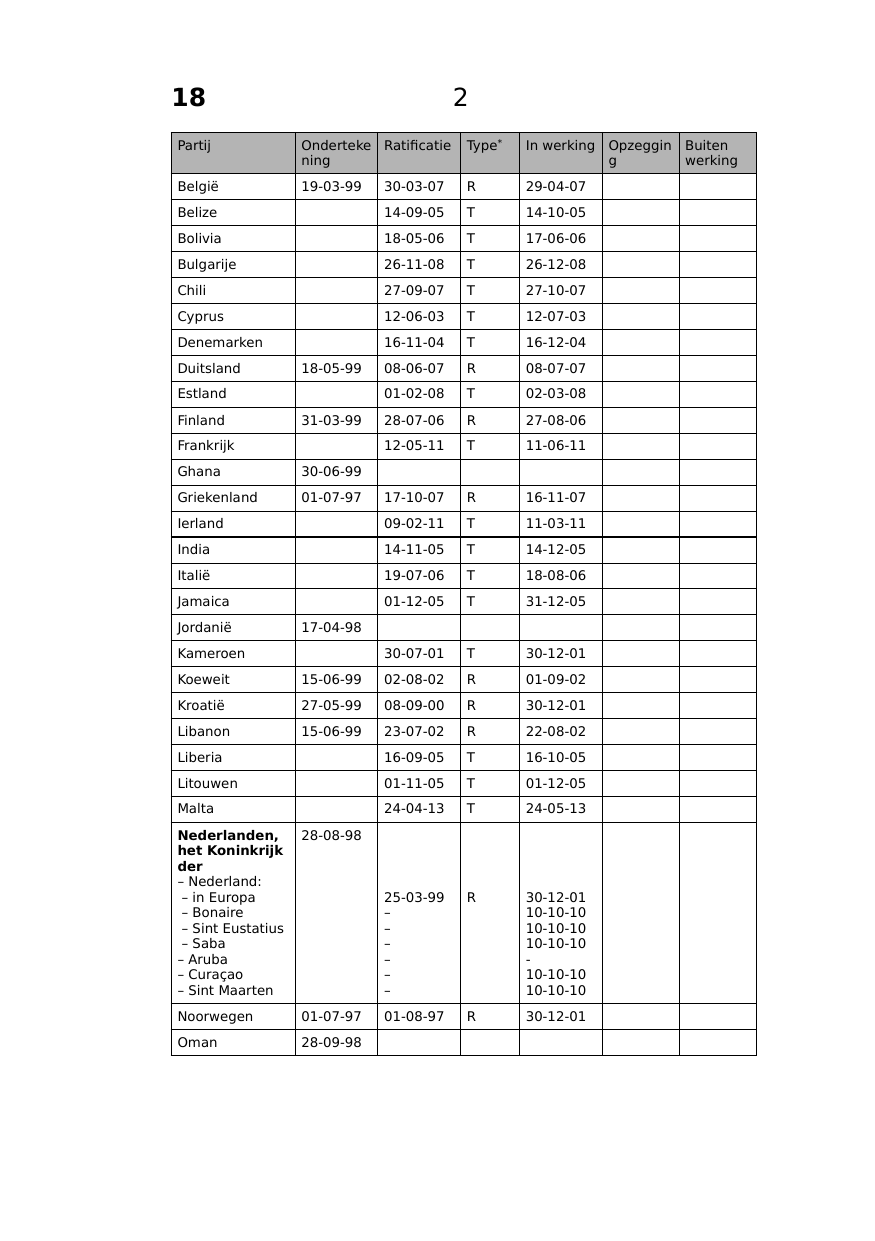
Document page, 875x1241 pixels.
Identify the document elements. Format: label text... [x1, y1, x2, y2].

table_cell Duitsland [172, 356, 295, 381]
table_cell 16-11-07 [520, 486, 602, 511]
table_cell – Sint Maarten [172, 983, 295, 1003]
table_cell T [461, 797, 519, 822]
table_cell [296, 226, 377, 251]
table_cell T [461, 200, 519, 225]
table_cell – [378, 921, 460, 936]
table_cell – Saba [172, 936, 295, 952]
table_cell [296, 905, 377, 921]
table_cell [680, 278, 756, 303]
table_cell – Nederland: [172, 874, 295, 889]
table_cell Malta [172, 797, 295, 822]
table_cell 01-02-08 [378, 382, 460, 407]
table_cell 08-07-07 [520, 356, 602, 381]
table_cell – [378, 936, 460, 952]
table_cell India [172, 538, 295, 562]
table_cell [603, 1004, 679, 1029]
table_cell 30-12-01 [520, 641, 602, 666]
table_cell 30-12-01 [520, 1004, 602, 1029]
table_cell [296, 890, 377, 905]
table_cell [520, 823, 602, 874]
table_cell 27-09-07 [378, 278, 460, 303]
table_cell [296, 200, 377, 225]
table_cell 15-06-99 [296, 667, 377, 692]
table_cell [603, 486, 679, 511]
table_cell – [378, 952, 460, 967]
table_cell [378, 460, 460, 484]
table_cell [603, 719, 679, 744]
table_cell T [461, 278, 519, 303]
table_cell [461, 952, 519, 967]
table_header Ratificatie [378, 133, 460, 173]
table_cell 08-09-00 [378, 693, 460, 718]
table_cell [603, 823, 679, 874]
table_cell Bolivia [172, 226, 295, 251]
table_cell Kameroen [172, 641, 295, 666]
table_cell [296, 745, 377, 770]
table_cell [680, 823, 756, 874]
table_cell [603, 304, 679, 329]
table_cell 14-12-05 [520, 538, 602, 562]
table_cell 10-10-10 [520, 921, 602, 936]
table_cell 16-09-05 [378, 745, 460, 770]
table_cell 28-07-06 [378, 408, 460, 433]
table_cell T [461, 382, 519, 407]
table_cell 09-02-11 [378, 512, 460, 536]
table_cell [296, 983, 377, 1003]
table_cell 30-06-99 [296, 460, 377, 484]
table_cell [603, 512, 679, 536]
table_cell [603, 330, 679, 355]
table_cell [680, 719, 756, 744]
table_cell [680, 967, 756, 983]
table_cell [296, 967, 377, 983]
table_cell 01-12-05 [520, 771, 602, 796]
table_cell 22-08-02 [520, 719, 602, 744]
table_cell België [172, 174, 295, 199]
table_cell 01-11-05 [378, 771, 460, 796]
table_cell [378, 1030, 460, 1055]
table_cell Oman [172, 1030, 295, 1055]
table_cell 30-07-01 [378, 641, 460, 666]
table_cell [680, 200, 756, 225]
table_cell [378, 823, 460, 874]
table_cell [680, 434, 756, 459]
table_cell [603, 278, 679, 303]
table_cell 31-03-99 [296, 408, 377, 433]
table_cell T [461, 745, 519, 770]
table_cell [680, 1004, 756, 1029]
table_cell [296, 304, 377, 329]
table_cell [603, 936, 679, 952]
table_cell R [461, 667, 519, 692]
table_cell [680, 693, 756, 718]
table_cell [680, 890, 756, 905]
table_cell [378, 615, 460, 640]
table_cell 28-08-98 [296, 823, 377, 874]
table_cell [603, 905, 679, 921]
table_cell T [461, 252, 519, 277]
table_cell [461, 460, 519, 484]
table_cell T [461, 771, 519, 796]
table_cell Koeweit [172, 667, 295, 692]
table_cell – Sint Eustatius [172, 921, 295, 936]
table_cell [680, 921, 756, 936]
table_cell T [461, 512, 519, 536]
table_cell [603, 967, 679, 983]
table_cell 11-06-11 [520, 434, 602, 459]
table_cell [461, 905, 519, 921]
table_cell 12-05-11 [378, 434, 460, 459]
table_cell – Curaçao [172, 967, 295, 983]
table_cell [603, 356, 679, 381]
table_cell T [461, 589, 519, 614]
table_cell [680, 641, 756, 666]
table_cell R [461, 356, 519, 381]
table_cell [603, 382, 679, 407]
table_cell – [378, 967, 460, 983]
table_cell 30-03-07 [378, 174, 460, 199]
table_cell [680, 356, 756, 381]
table_cell 27-05-99 [296, 693, 377, 718]
table_cell [603, 460, 679, 484]
table_header In werking [520, 133, 602, 173]
table_cell 19-07-06 [378, 564, 460, 588]
table_cell [461, 983, 519, 1003]
table_cell [603, 1030, 679, 1055]
table_cell [603, 226, 679, 251]
table_cell [680, 589, 756, 614]
table_cell Nederlanden, het Koninkrijk der [172, 823, 295, 874]
table_cell 31-12-05 [520, 589, 602, 614]
table_cell [680, 952, 756, 967]
table_cell [603, 538, 679, 562]
table_cell [520, 460, 602, 484]
table_header Buiten werking [680, 133, 756, 173]
table_cell Ierland [172, 512, 295, 536]
table_cell [296, 921, 377, 936]
table_cell 16-10-05 [520, 745, 602, 770]
table_cell Libanon [172, 719, 295, 744]
table_cell 26-12-08 [520, 252, 602, 277]
table_cell [520, 1030, 602, 1055]
table_cell – [378, 905, 460, 921]
table_cell [680, 936, 756, 952]
table_cell 12-07-03 [520, 304, 602, 329]
table_cell Jamaica [172, 589, 295, 614]
table_cell Finland [172, 408, 295, 433]
table_cell 18-08-06 [520, 564, 602, 588]
table_cell [296, 278, 377, 303]
table_cell 15-06-99 [296, 719, 377, 744]
table_cell [296, 330, 377, 355]
table_cell [680, 905, 756, 921]
table_cell [461, 921, 519, 936]
table_cell [680, 564, 756, 588]
table_cell [603, 641, 679, 666]
table_cell 12-06-03 [378, 304, 460, 329]
table_cell – Aruba [172, 952, 295, 967]
table_cell 14-09-05 [378, 200, 460, 225]
table_cell 23-07-02 [378, 719, 460, 744]
table_cell Denemarken [172, 330, 295, 355]
table_cell 27-08-06 [520, 408, 602, 433]
table_cell [603, 983, 679, 1003]
table_cell Litouwen [172, 771, 295, 796]
table_cell [296, 538, 377, 562]
table_cell 10-10-10 [520, 936, 602, 952]
table_cell 11-03-11 [520, 512, 602, 536]
table_cell 02-03-08 [520, 382, 602, 407]
table_cell T [461, 304, 519, 329]
table_cell [680, 538, 756, 562]
table_cell 10-10-10 [520, 905, 602, 921]
table_cell [461, 823, 519, 874]
table_cell 30-12-01 [520, 890, 602, 905]
table_cell 30-12-01 [520, 693, 602, 718]
table_cell [603, 745, 679, 770]
table_cell 01-07-97 [296, 1004, 377, 1029]
table_cell R [461, 408, 519, 433]
table_cell 24-05-13 [520, 797, 602, 822]
table_cell 02-08-02 [378, 667, 460, 692]
table_cell 17-10-07 [378, 486, 460, 511]
table_cell 08-06-07 [378, 356, 460, 381]
table_cell [603, 589, 679, 614]
table_header Ondertekening [296, 133, 377, 173]
table_cell [680, 615, 756, 640]
table_cell [680, 983, 756, 1003]
table_cell 17-06-06 [520, 226, 602, 251]
table_cell Cyprus [172, 304, 295, 329]
table_cell [680, 797, 756, 822]
table_cell 28-09-98 [296, 1030, 377, 1055]
table_cell [680, 512, 756, 536]
table_cell 18-05-99 [296, 356, 377, 381]
table_cell Frankrijk [172, 434, 295, 459]
table_cell R [461, 693, 519, 718]
table_cell 27-10-07 [520, 278, 602, 303]
table_cell [296, 771, 377, 796]
table_cell [603, 693, 679, 718]
table_cell [680, 330, 756, 355]
table_cell [680, 408, 756, 433]
table_cell [461, 936, 519, 952]
table_cell Noorwegen [172, 1004, 295, 1029]
table_cell [680, 745, 756, 770]
table_cell R [461, 890, 519, 905]
table_cell T [461, 641, 519, 666]
table_header Opzegging [603, 133, 679, 173]
table_cell [680, 174, 756, 199]
table_cell Griekenland [172, 486, 295, 511]
table_cell T [461, 434, 519, 459]
table_cell Bulgarije [172, 252, 295, 277]
table_cell [296, 952, 377, 967]
table_cell Ghana [172, 460, 295, 484]
table_cell [461, 1030, 519, 1055]
table_cell Italië [172, 564, 295, 588]
table_cell [680, 304, 756, 329]
table_cell [520, 874, 602, 889]
table_cell 25-03-99 [378, 890, 460, 905]
table_cell 17-04-98 [296, 615, 377, 640]
table_cell [296, 797, 377, 822]
table_cell [603, 252, 679, 277]
table_cell T [461, 564, 519, 588]
table_cell 10-10-10 [520, 983, 602, 1003]
table_cell [680, 226, 756, 251]
table_cell T [461, 330, 519, 355]
table_cell [603, 921, 679, 936]
table_cell [680, 667, 756, 692]
table_cell Liberia [172, 745, 295, 770]
table_cell – in Europa [172, 890, 295, 905]
table_cell [461, 874, 519, 889]
table_cell [680, 460, 756, 484]
table_cell 01-07-97 [296, 486, 377, 511]
table_cell 01-08-97 [378, 1004, 460, 1029]
table_cell Belize [172, 200, 295, 225]
table_cell [680, 874, 756, 889]
table_cell [603, 874, 679, 889]
table_cell [520, 615, 602, 640]
table_cell T [461, 538, 519, 562]
table_cell – [378, 983, 460, 1003]
table_cell [603, 174, 679, 199]
table_cell [461, 615, 519, 640]
table_cell 26-11-08 [378, 252, 460, 277]
table_cell [296, 874, 377, 889]
table_cell 01-09-02 [520, 667, 602, 692]
table_cell [603, 408, 679, 433]
table_cell R [461, 486, 519, 511]
table_cell Kroatië [172, 693, 295, 718]
table_cell R [461, 719, 519, 744]
table_cell [461, 967, 519, 983]
table_cell [603, 564, 679, 588]
table_cell [603, 952, 679, 967]
table_cell [296, 512, 377, 536]
table_cell [603, 890, 679, 905]
table_cell 16-11-04 [378, 330, 460, 355]
table_cell Estland [172, 382, 295, 407]
table_cell R [461, 174, 519, 199]
table_cell [603, 615, 679, 640]
table_cell 16-12-04 [520, 330, 602, 355]
table_cell [296, 936, 377, 952]
table_cell 18-05-06 [378, 226, 460, 251]
table_cell [378, 874, 460, 889]
table_cell 29-04-07 [520, 174, 602, 199]
table_cell [296, 382, 377, 407]
table_cell [680, 382, 756, 407]
table_cell 14-10-05 [520, 200, 602, 225]
table_cell [603, 797, 679, 822]
table_cell [603, 667, 679, 692]
table_cell [296, 564, 377, 588]
table_cell [603, 771, 679, 796]
table_cell 19-03-99 [296, 174, 377, 199]
table_cell 14-11-05 [378, 538, 460, 562]
table_cell T [461, 226, 519, 251]
table_cell Jordanië [172, 615, 295, 640]
table_cell – Bonaire [172, 905, 295, 921]
table_cell 24-04-13 [378, 797, 460, 822]
table_cell [603, 200, 679, 225]
table_cell [680, 252, 756, 277]
table_cell [680, 486, 756, 511]
table_cell [680, 771, 756, 796]
table_cell [296, 434, 377, 459]
table_cell R [461, 1004, 519, 1029]
table_header Partij [172, 133, 295, 173]
table_cell [296, 641, 377, 666]
table_cell 01-12-05 [378, 589, 460, 614]
table_cell [603, 434, 679, 459]
table_cell [680, 1030, 756, 1055]
table_cell [296, 252, 377, 277]
table_cell 10-10-10 [520, 967, 602, 983]
table_header Type* [461, 133, 519, 173]
table_cell [296, 589, 377, 614]
table_cell - [520, 952, 602, 967]
table_cell Chili [172, 278, 295, 303]
